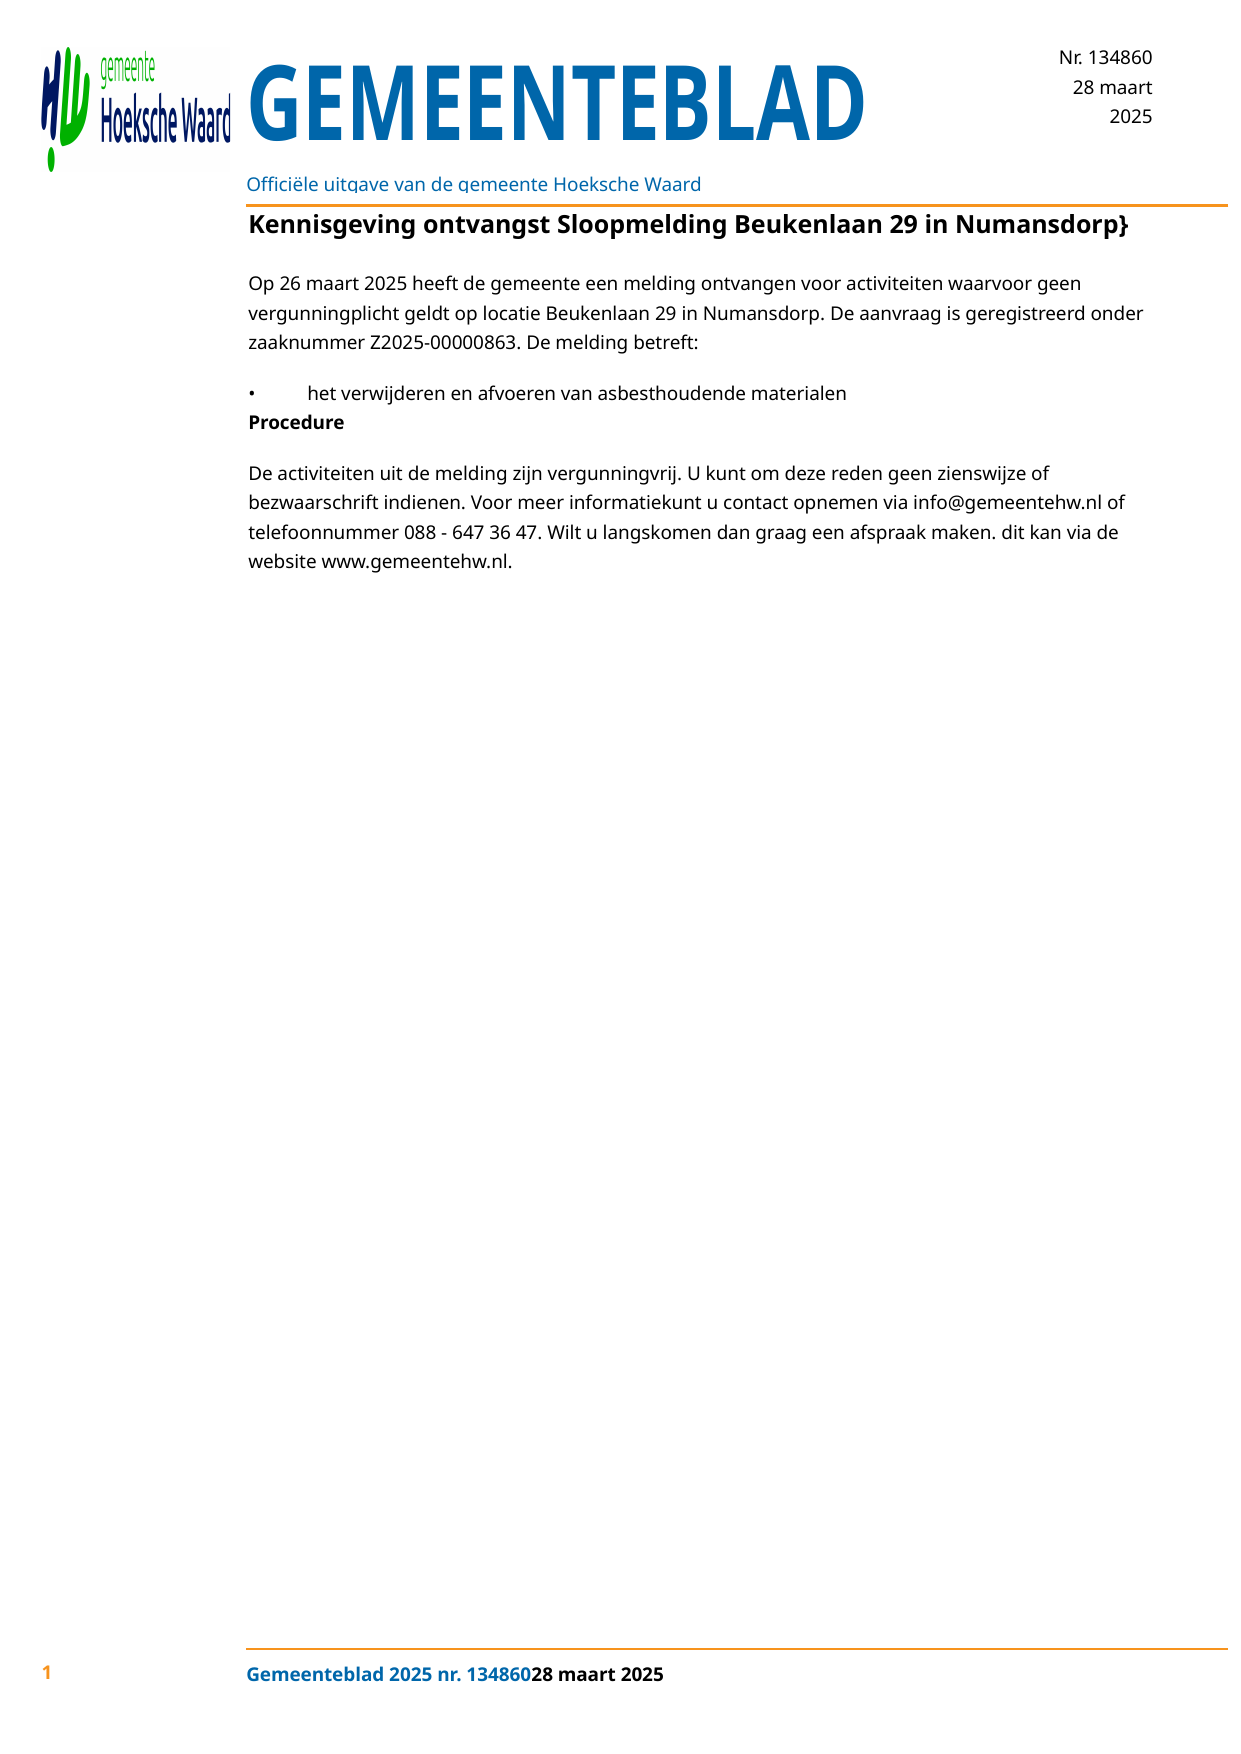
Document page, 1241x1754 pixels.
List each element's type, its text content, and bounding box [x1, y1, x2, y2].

text Procedure [248, 409, 1152, 435]
list het verwijderen en afvoeren van asbesthoudende materialen [248, 380, 1152, 406]
picture [41, 47, 231, 172]
text Op 26 maart 2025 heeft de gemeente een melding ontvangen voor activiteiten waarvoor geen vergunningplicht geldt op locatie Beukenlaan 29 in Numansdorp. De aanvraag is geregistreerd onder zaaknummer Z2025-00000863. De melding betreft: [248, 270, 1152, 355]
text De activiteiten uit de melding zijn vergunningvrij. U kunt om deze reden geen zienswijze of bezwaarschrift indienen. Voor meer informatiekunt u contact opnemen via info@gemeentehw.nl of telefoonnummer 088 - 647 36 47. Wilt u langskomen dan graag een afspraak maken. dit kan via de website www.gemeentehw.nl. [248, 460, 1152, 574]
text Kennisgeving ontvangst Sloopmelding Beukenlaan 29 in Numansdorp} [248, 207, 1152, 241]
